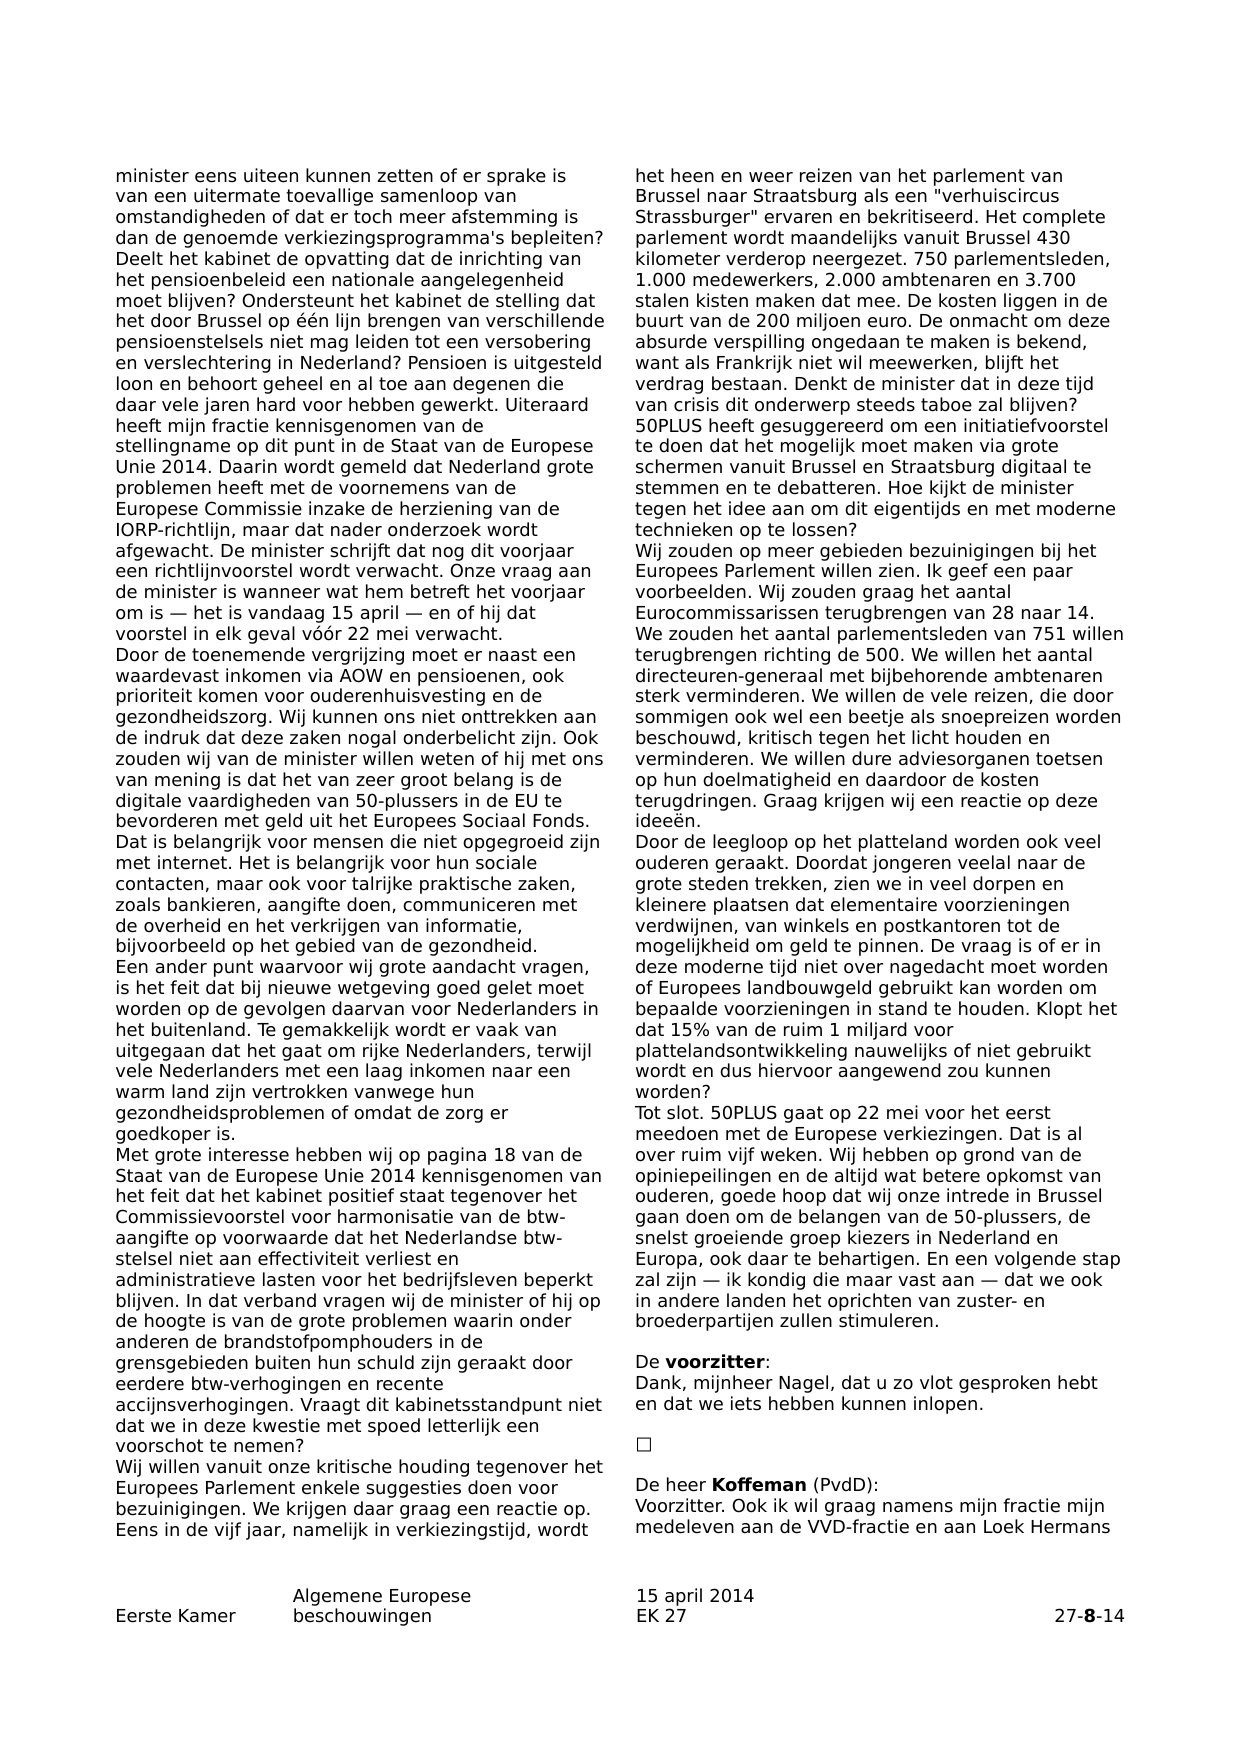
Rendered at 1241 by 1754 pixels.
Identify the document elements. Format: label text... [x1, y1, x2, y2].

text Deelt het kabinet de opvatting dat de inrichting van het pensioenbeleid een nationale aangelegenheid moet blijven? Ondersteunt het kabinet de stelling dat het door Brussel op één lijn brengen van verschillende pensioenstelsels niet mag leiden tot een versobering en verslechtering in Nederland? Pensioen is uitgesteld loon en behoort geheel en al toe aan degenen die daar vele jaren hard voor hebben gewerkt. Uiteraard heeft mijn fractie kennisgenomen van de stellingname op dit punt in de Staat van de Europese Unie 2014. Daarin wordt gemeld dat Nederland grote problemen heeft met de voornemens van de Europese Commissie inzake de herziening van de IORP-richtlijn, maar dat nader onderzoek wordt afgewacht. De minister schrijft dat nog dit voorjaar een richtlijnvoorstel wordt verwacht. Onze vraag aan de minister is wanneer wat hem betreft het voorjaar om is — het is vandaag 15 april — en of hij dat voorstel in elk geval vóór 22 mei verwacht. [115, 249, 605, 644]
text ⬜ [635, 1434, 1125, 1455]
text De heer Koffeman (PvdD): [635, 1475, 1125, 1496]
text Door de leegloop op het platteland worden ook veel ouderen geraakt. Doordat jongeren veelal naar de grote steden trekken, zien we in veel dorpen en kleinere plaatsen dat elementaire voorzieningen verdwijnen, van winkels en postkantoren tot de mogelijkheid om geld te pinnen. De vraag is of er in deze moderne tijd niet over nagedacht moet worden of Europees landbouwgeld gebruikt kan worden om bepaalde voorzieningen in stand te houden. Klopt het dat 15% van de ruim 1 miljard voor plattelandsontwikkeling nauwelijks of niet gebruikt wordt en dus hiervoor aangewend zou kunnen worden? [635, 832, 1125, 1103]
text Voorzitter. Ook ik wil graag namens mijn fractie mijn medeleven aan de VVD-fractie en aan Loek Hermans [635, 1496, 1125, 1537]
text Door de toenemende vergrijzing moet er naast een waardevast inkomen via AOW en pensioenen, ook prioriteit komen voor ouderenhuisvesting en de gezondheidszorg. Wij kunnen ons niet onttrekken aan de indruk dat deze zaken nogal onderbelicht zijn. Ook zouden wij van de minister willen weten of hij met ons van mening is dat het van zeer groot belang is de digitale vaardigheden van 50-plussers in de EU te bevorderen met geld uit het Europees Sociaal Fonds. Dat is belangrijk voor mensen die niet opgegroeid zijn met internet. Het is belangrijk voor hun sociale contacten, maar ook voor talrijke praktische zaken, zoals bankieren, aangifte doen, communiceren met de overheid en het verkrijgen van informatie, bijvoorbeeld op het gebied van de gezondheid. [115, 644, 605, 957]
text De voorzitter: [635, 1352, 1125, 1373]
text Wij willen vanuit onze kritische houding tegenover het Europees Parlement enkele suggesties doen voor bezuinigingen. We krijgen daar graag een reactie op. Eens in de vijf jaar, namelijk in verkiezingstijd, wordt [115, 1457, 605, 1540]
text Met grote interesse hebben wij op pagina 18 van de Staat van de Europese Unie 2014 kennisgenomen van het feit dat het kabinet positief staat tegenover het Commissievoorstel voor harmonisatie van de btw-aangifte op voorwaarde dat het Nederlandse btw-stelsel niet aan effectiviteit verliest en administratieve lasten voor het bedrijfsleven beperkt blijven. In dat verband vragen wij de minister of hij op de hoogte is van de grote problemen waarin onder anderen de brandstofpomphouders in de grensgebieden buiten hun schuld zijn geraakt door eerdere btw-verhogingen en recente accijnsverhogingen. Vraagt dit kabinetsstandpunt niet dat we in deze kwestie met spoed letterlijk een voorschot te nemen? [115, 1144, 605, 1457]
text Een ander punt waarvoor wij grote aandacht vragen, is het feit dat bij nieuwe wetgeving goed gelet moet worden op de gevolgen daarvan voor Nederlanders in het buitenland. Te gemakkelijk wordt er vaak van uitgegaan dat het gaat om rijke Nederlanders, terwijl vele Nederlanders met een laag inkomen naar een warm land zijn vertrokken vanwege hun gezondheidsproblemen of omdat de zorg er goedkoper is. [115, 957, 605, 1144]
text Dank, mijnheer Nagel, dat u zo vlot gesproken hebt en dat we iets hebben kunnen inlopen. [635, 1373, 1125, 1414]
text Wij zouden op meer gebieden bezuinigingen bij het Europees Parlement willen zien. Ik geef een paar voorbeelden. Wij zouden graag het aantal Eurocommissarissen terugbrengen van 28 naar 14. We zouden het aantal parlementsleden van 751 willen terugbrengen richting de 500. We willen het aantal directeuren-generaal met bijbehorende ambtenaren sterk verminderen. We willen de vele reizen, die door sommigen ook wel een beetje als snoepreizen worden beschouwd, kritisch tegen het licht houden en verminderen. We willen dure adviesorganen toetsen op hun doelmatigheid en daardoor de kosten terugdringen. Graag krijgen wij een reactie op deze ideeën. [635, 540, 1125, 832]
text Tot slot. 50PLUS gaat op 22 mei voor het eerst meedoen met de Europese verkiezingen. Dat is al over ruim vijf weken. Wij hebben op grond van de opiniepeilingen en de altijd wat betere opkomst van ouderen, goede hoop dat wij onze intrede in Brussel gaan doen om de belangen van de 50-plussers, de snelst groeiende groep kiezers in Nederland en Europa, ook daar te behartigen. En een volgende stap zal zijn — ik kondig die maar vast aan — dat we ook in andere landen het oprichten van zuster- en broederpartijen zullen stimuleren. [635, 1103, 1125, 1332]
text minister eens uiteen kunnen zetten of er sprake is van een uitermate toevallige samenloop van omstandigheden of dat er toch meer afstemming is dan de genoemde verkiezingsprogramma's bepleiten? [115, 165, 605, 249]
text het heen en weer reizen van het parlement van Brussel naar Straatsburg als een "verhuiscircus Strassburger" ervaren en bekritiseerd. Het complete parlement wordt maandelijks vanuit Brussel 430 kilometer verderop neergezet. 750 parlementsleden, 1.000 medewerkers, 2.000 ambtenaren en 3.700 stalen kisten maken dat mee. De kosten liggen in de buurt van de 200 miljoen euro. De onmacht om deze absurde verspilling ongedaan te maken is bekend, want als Frankrijk niet wil meewerken, blijft het verdrag bestaan. Denkt de minister dat in deze tijd van crisis dit onderwerp steeds taboe zal blijven? 50PLUS heeft gesuggereerd om een initiatiefvoorstel te doen dat het mogelijk moet maken via grote schermen vanuit Brussel en Straatsburg digitaal te stemmen en te debatteren. Hoe kijkt de minister tegen het idee aan om dit eigentijds en met moderne technieken op te lossen? [635, 165, 1125, 540]
